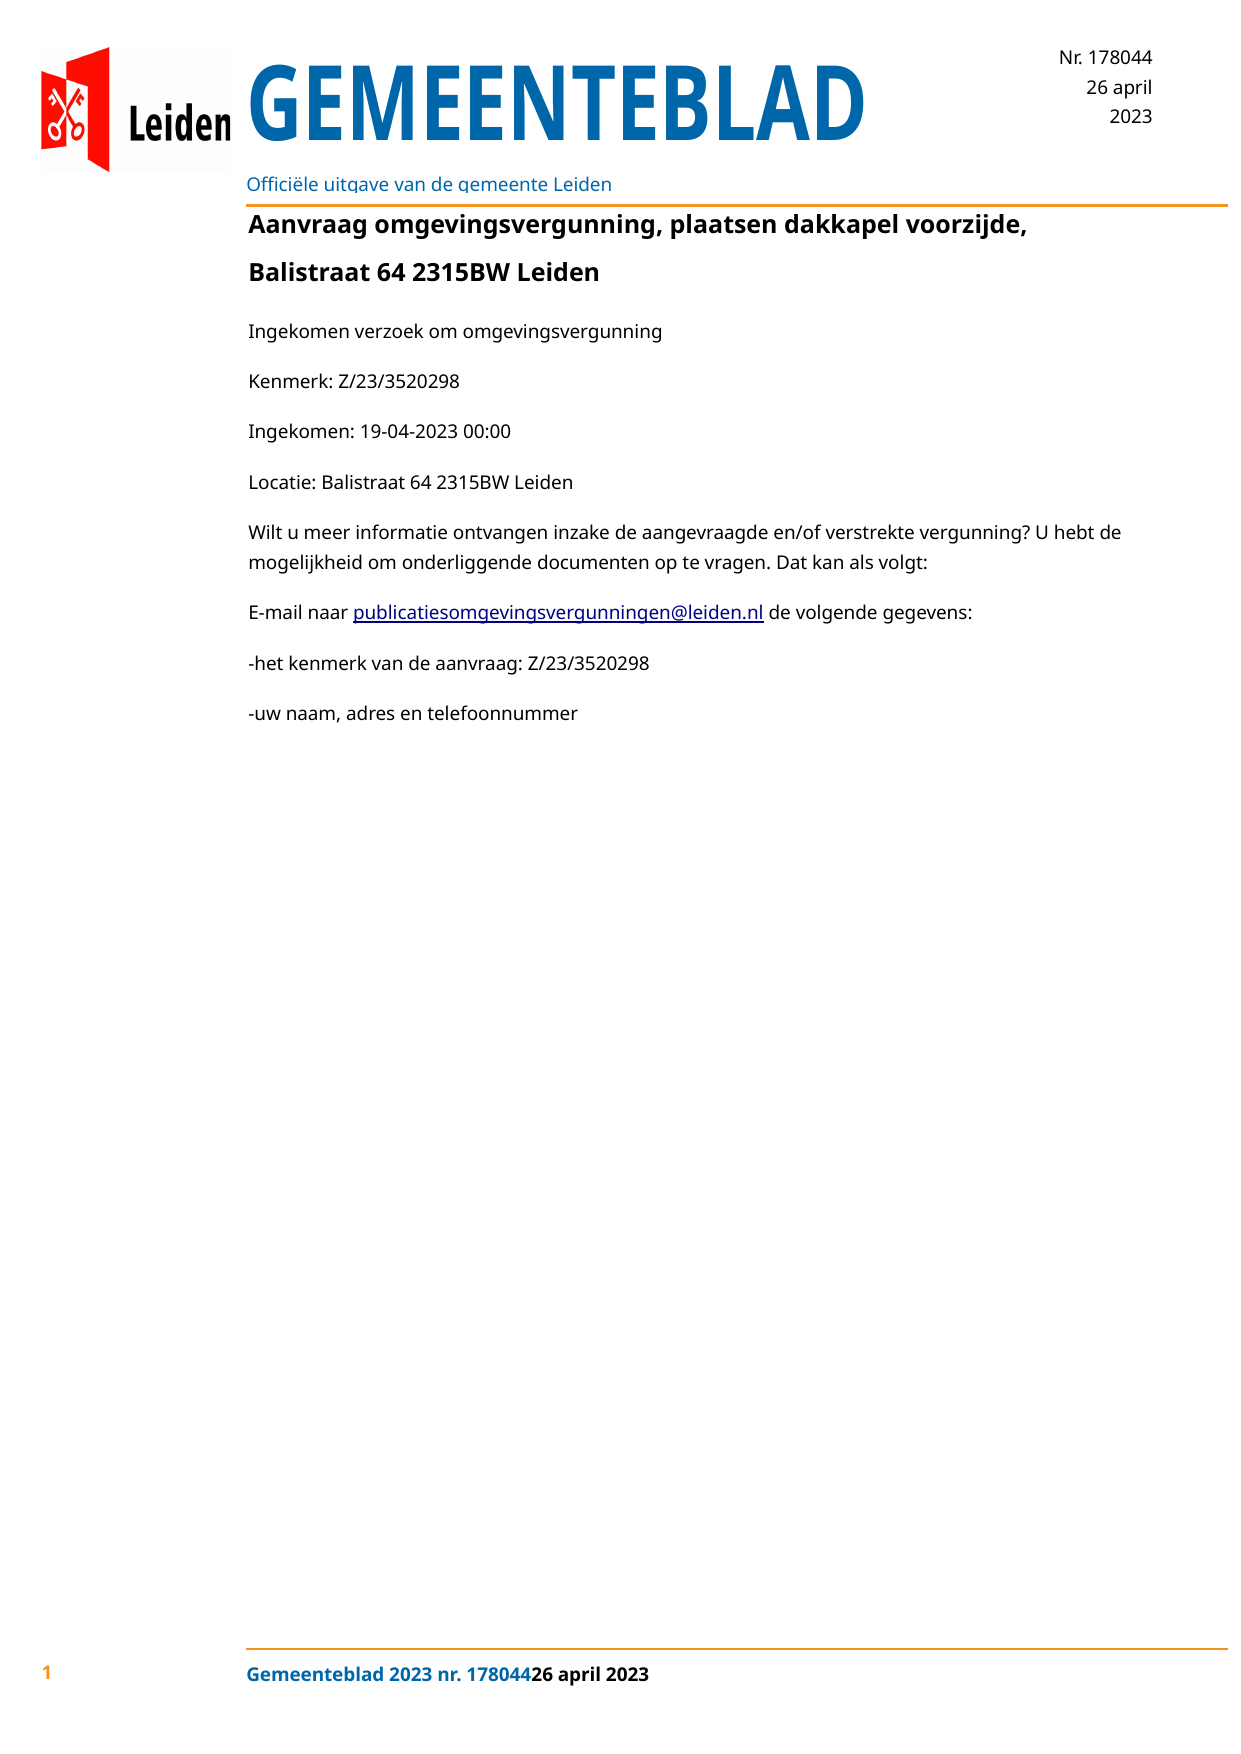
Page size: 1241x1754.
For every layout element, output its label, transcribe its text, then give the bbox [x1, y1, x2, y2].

text Locatie: Balistraat 64 2315BW Leiden [248, 469, 1152, 495]
text Kenmerk: Z/23/3520298 [248, 368, 1152, 394]
text E-mail naar publicatiesomgevingsvergunningen@leiden.nl de volgende gegevens: [248, 599, 1152, 625]
text Wilt u meer informatie ontvangen inzake de aangevraagde en/of verstrekte vergunning? U hebt de mogelijkheid om onderliggende documenten op te vragen. Dat kan als volgt: [248, 519, 1152, 575]
text Aanvraag omgevingsvergunning, plaatsen dakkapel voorzijde, Balistraat 64 2315BW Leiden [248, 207, 1152, 288]
text Ingekomen verzoek om omgevingsvergunning [248, 318, 1152, 344]
text -het kenmerk van de aanvraag: Z/23/3520298 [248, 650, 1152, 676]
text -uw naam, adres en telefoonnummer [248, 700, 1152, 726]
text Ingekomen: 19-04-2023 00:00 [248, 419, 1152, 444]
picture [41, 47, 231, 172]
